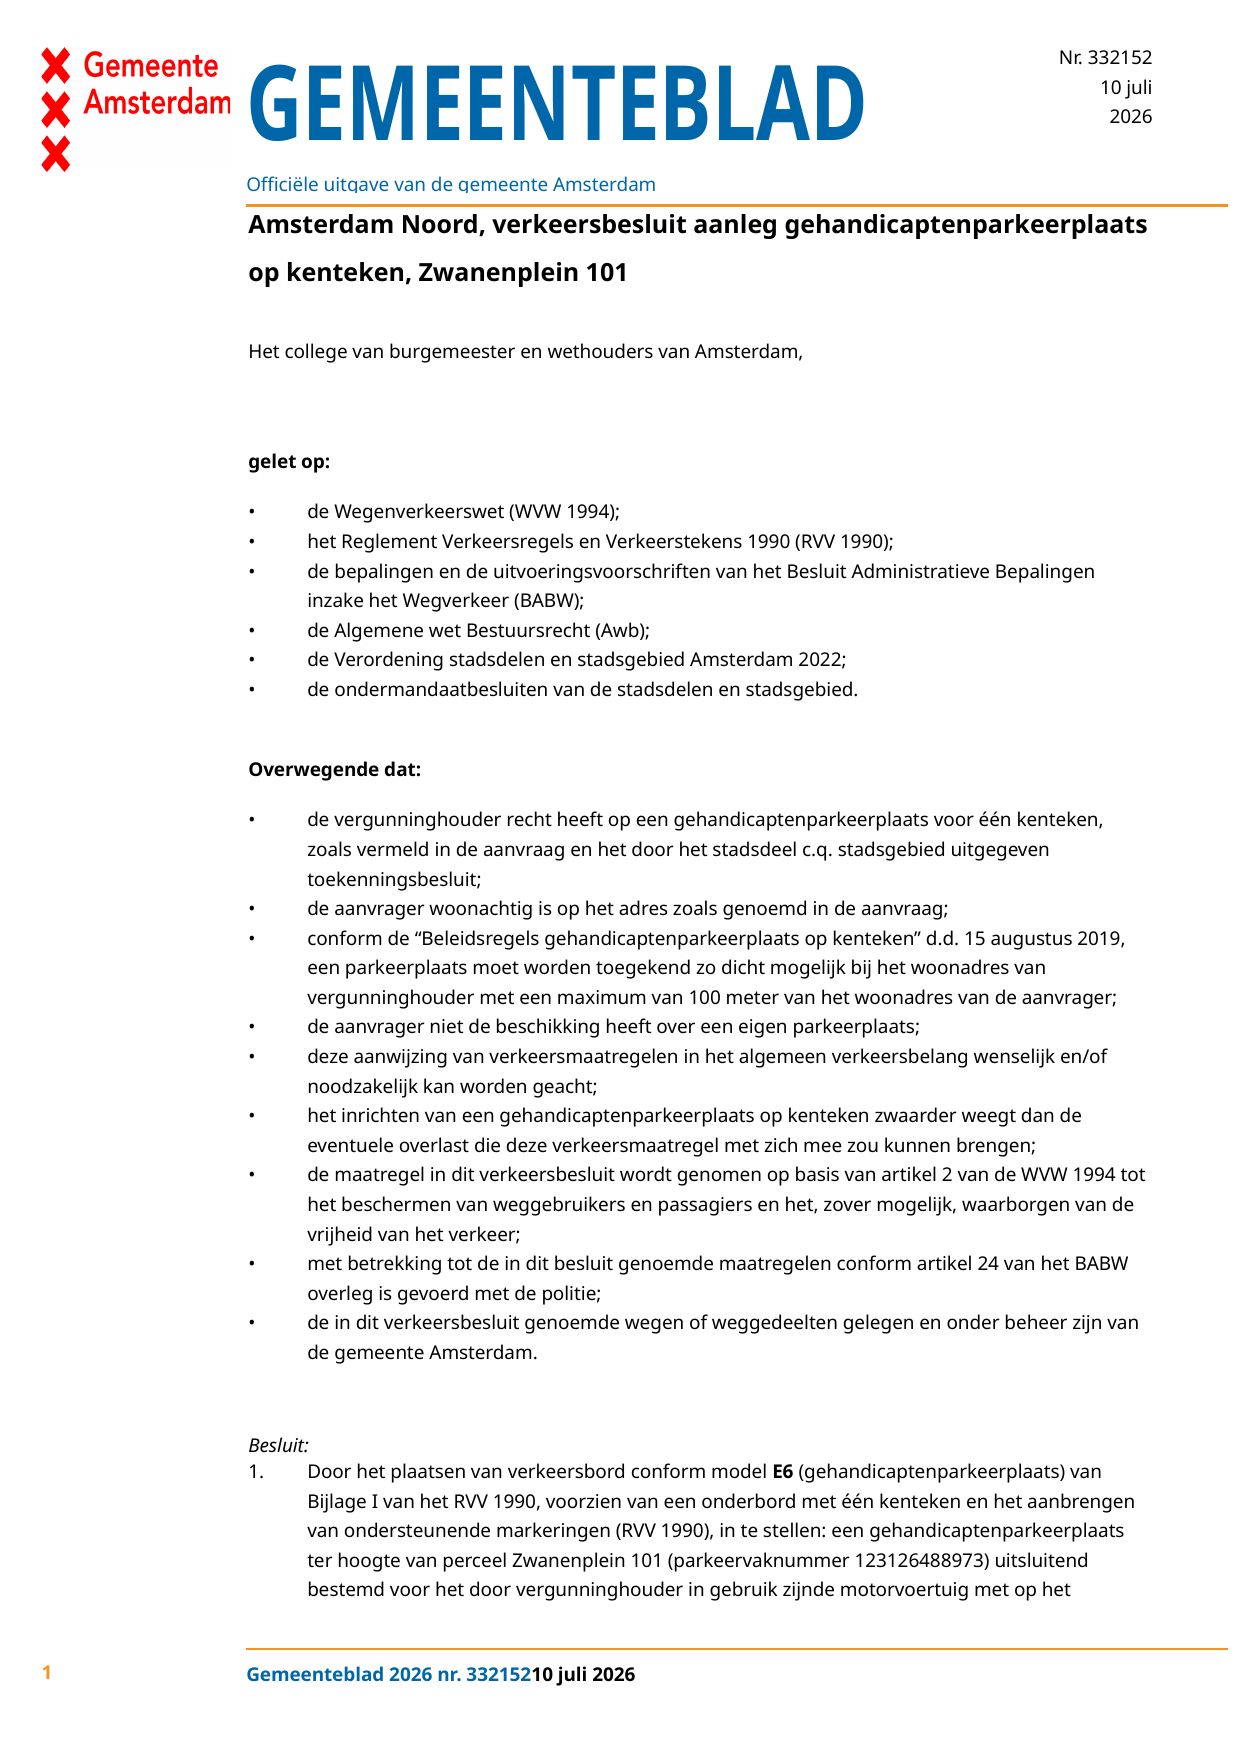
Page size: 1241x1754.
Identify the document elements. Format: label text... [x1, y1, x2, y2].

list de maatregel in dit verkeersbesluit wordt genomen op basis van artikel 2 van de WVW 1994 tot het beschermen van weggebruikers en passagiers en het, zover mogelijk, waarborgen van de vrijheid van het verkeer; [248, 1162, 1152, 1246]
text Het college van burgemeester en wethouders van Amsterdam, [248, 339, 1152, 364]
list de ondermandaatbesluiten van de stadsdelen en stadsgebied. [248, 676, 1152, 702]
list de in dit verkeersbesluit genoemde wegen of weggedeelten gelegen en onder beheer zijn van de gemeente Amsterdam. [248, 1309, 1152, 1365]
list de vergunninghouder recht heeft op een gehandicaptenparkeerplaats voor één kenteken, zoals vermeld in de aanvraag en het door het stadsdeel c.q. stadsgebied uitgegeven toekenningsbesluit; [248, 807, 1152, 891]
list het inrichten van een gehandicaptenparkeerplaats op kenteken zwaarder weegt dan de eventuele overlast die deze verkeersmaatregel met zich mee zou kunnen brengen; [248, 1102, 1152, 1158]
picture [41, 47, 231, 172]
list de Verordening stadsdelen en stadsgebied Amsterdam 2022; [248, 647, 1152, 672]
list de aanvrager niet de beschikking heeft over een eigen parkeerplaats; [248, 1014, 1152, 1039]
list de bepalingen en de uitvoeringsvoorschriften van het Besluit Administratieve Bepalingen inzake het Wegverkeer (BABW); [248, 558, 1152, 613]
text Besluit: [248, 1433, 1152, 1458]
list de aanvrager woonachtig is op het adres zoals genoemd in de aanvraag; [248, 895, 1152, 921]
text gelet op: [248, 448, 1152, 474]
list conform de “Beleidsregels gehandicaptenparkeerplaats op kenteken” d.d. 15 augustus 2019, een parkeerplaats moet worden toegekend zo dicht mogelijk bij het woonadres van vergunninghouder met een maximum van 100 meter van het woonadres van de aanvrager; [248, 925, 1152, 1010]
list de Wegenverkeerswet (WVW 1994); [248, 499, 1152, 524]
list het Reglement Verkeersregels en Verkeerstekens 1990 (RVV 1990); [248, 528, 1152, 554]
list deze aanwijzing van verkeersmaatregelen in het algemeen verkeersbelang wenselijk en/of noodzakelijk kan worden geacht; [248, 1043, 1152, 1098]
list Door het plaatsen van verkeersbord conform model E6 (gehandicaptenparkeerplaats) van Bijlage I van het RVV 1990, voorzien van een onderbord met één kenteken en het aanbrengen van ondersteunende markeringen (RVV 1990), in te stellen: een gehandicaptenparkeerplaats ter hoogte van perceel Zwanenplein 101 (parkeervaknummer 123126488973) uitsluitend bestemd voor het door vergunninghouder in gebruik zijnde motorvoertuig met op het [248, 1458, 1152, 1602]
list met betrekking tot de in dit besluit genoemde maatregelen conform artikel 24 van het BABW overleg is gevoerd met de politie; [248, 1250, 1152, 1306]
text Overwegende dat: [248, 756, 1152, 782]
text Amsterdam Noord, verkeersbesluit aanleg gehandicaptenparkeerplaats op kenteken, Zwanenplein 101 [248, 207, 1152, 288]
list de Algemene wet Bestuursrecht (Awb); [248, 617, 1152, 643]
